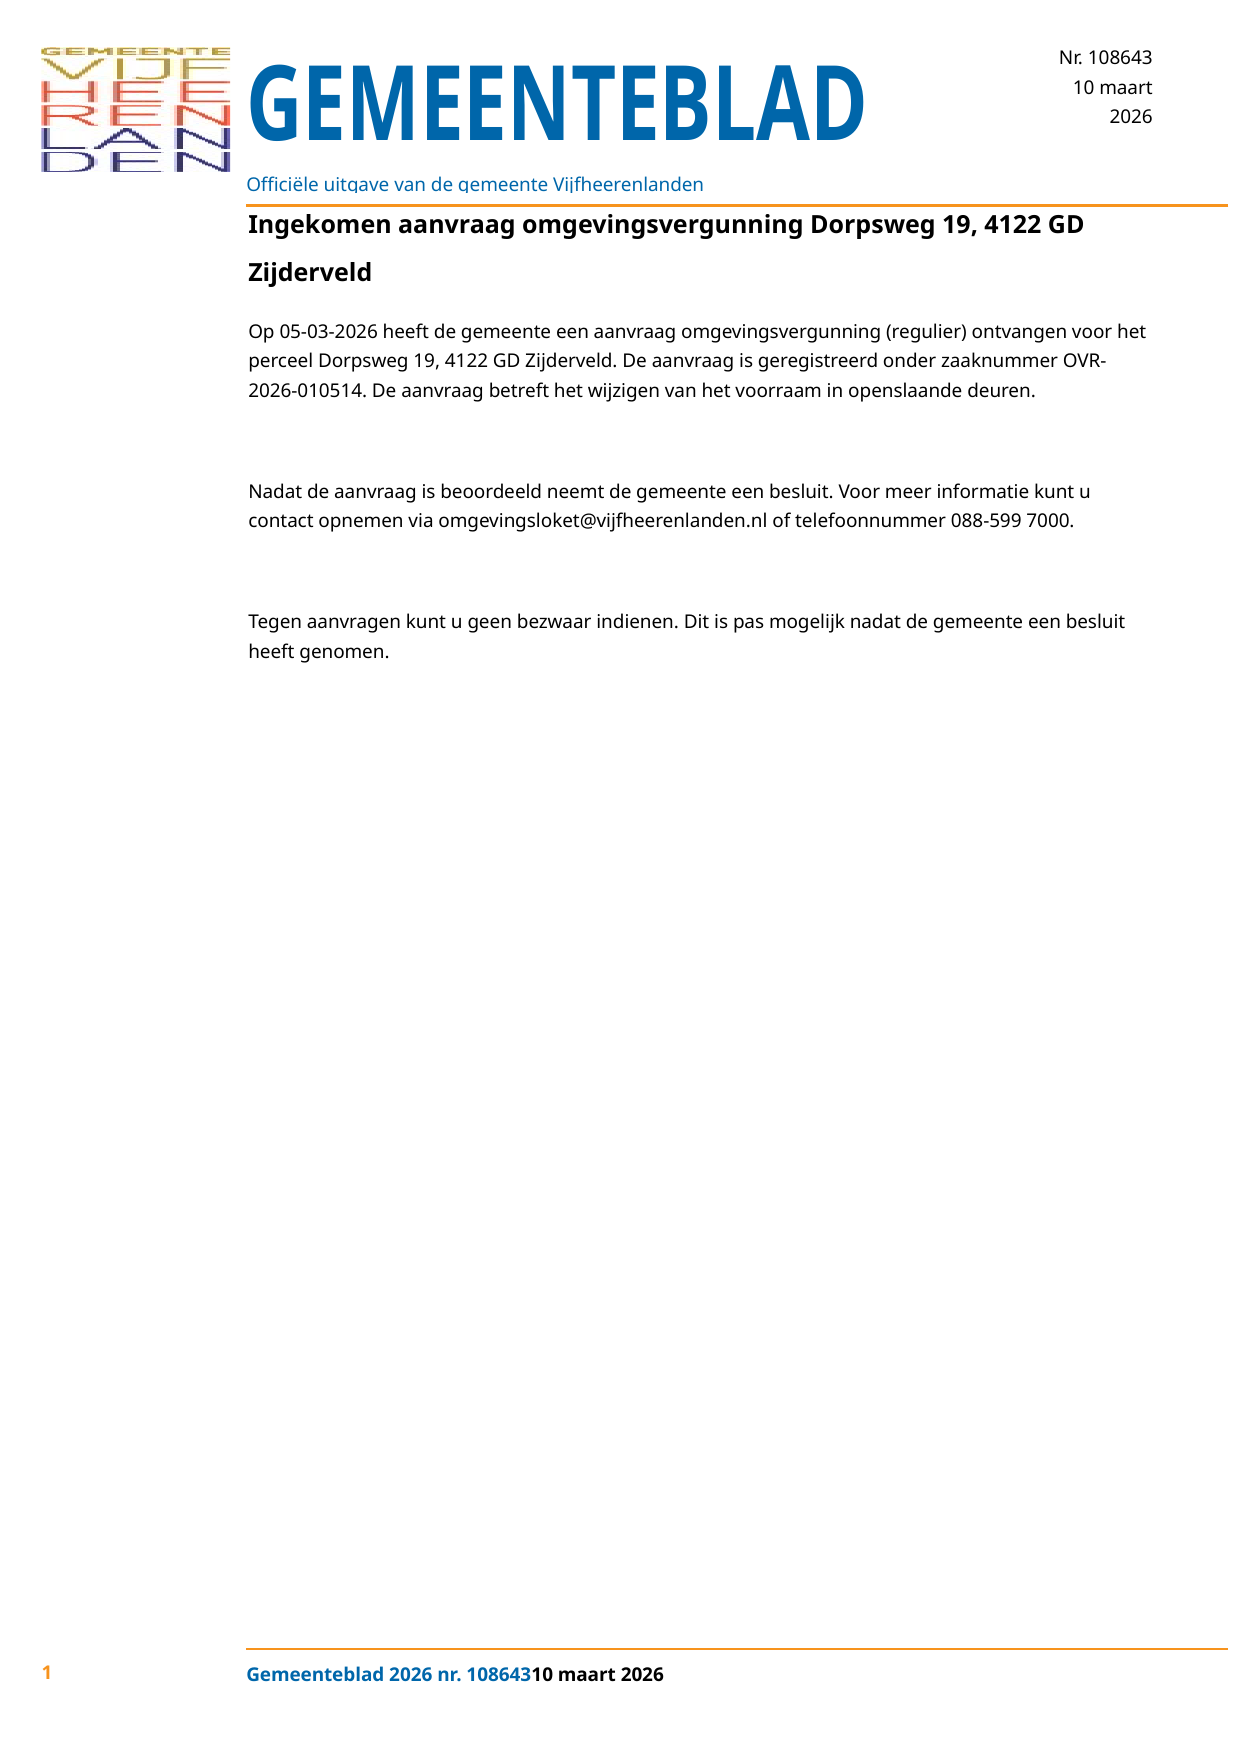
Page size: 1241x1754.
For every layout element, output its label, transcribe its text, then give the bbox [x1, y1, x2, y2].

text Op 05-03-2026 heeft de gemeente een aanvraag omgevingsvergunning (regulier) ontvangen voor het perceel Dorpsweg 19, 4122 GD Zijderveld. De aanvraag is geregistreerd onder zaaknummer OVR-2026-010514. De aanvraag betreft het wijzigen van het voorraam in openslaande deuren. [248, 318, 1152, 403]
text Nadat de aanvraag is beoordeeld neemt de gemeente een besluit. Voor meer informatie kunt u contact opnemen via omgevingsloket@vijfheerenlanden.nl of telefoonnummer 088-599 7000. [248, 478, 1152, 533]
text Tegen aanvragen kunt u geen bezwaar indienen. Dit is pas mogelijk nadat de gemeente een besluit heeft genomen. [248, 608, 1152, 664]
text Ingekomen aanvraag omgevingsvergunning Dorpsweg 19, 4122 GD Zijderveld [248, 207, 1152, 288]
picture [41, 47, 231, 172]
